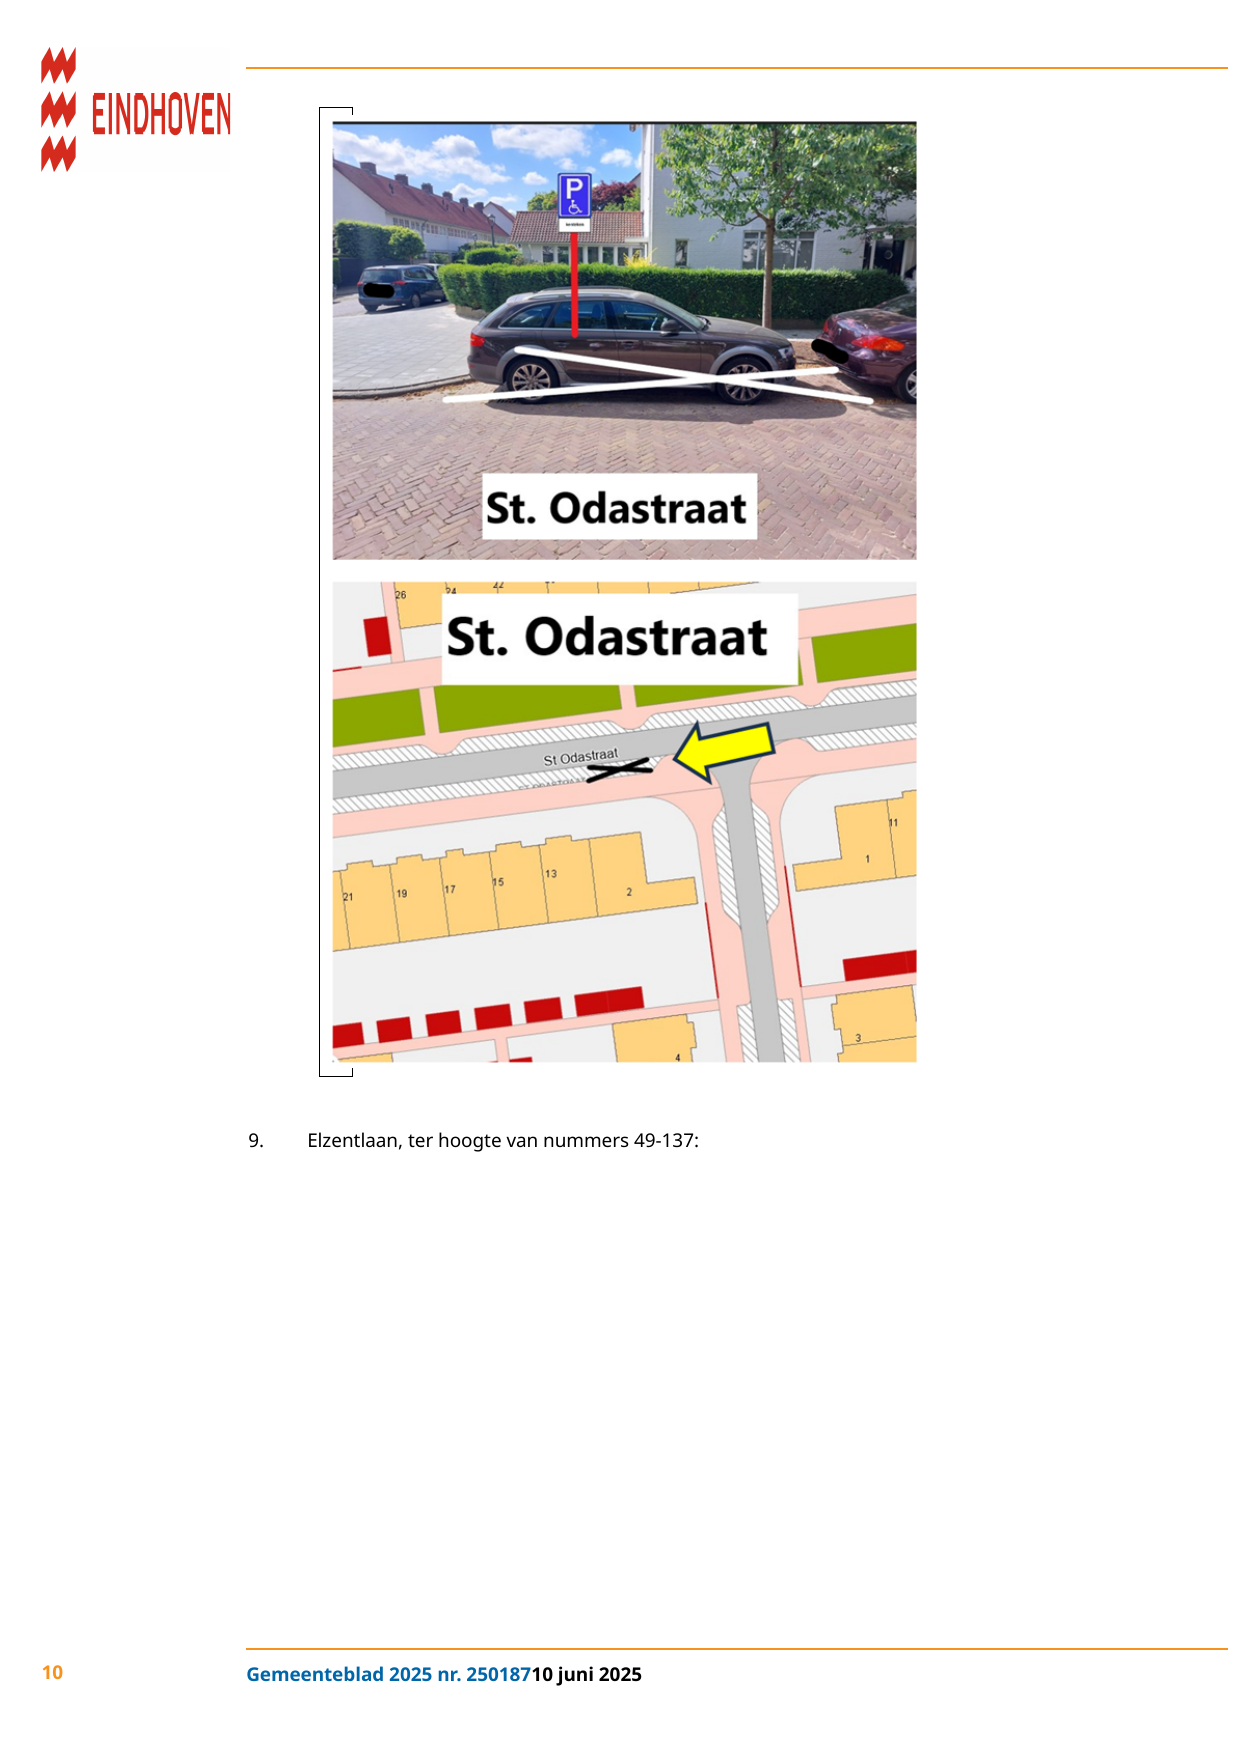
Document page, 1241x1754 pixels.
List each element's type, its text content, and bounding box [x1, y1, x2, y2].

picture [41, 47, 231, 172]
picture [327, 115, 919, 1068]
list Elzentlaan, ter hoogte van nummers 49-137: [248, 1127, 1152, 1153]
